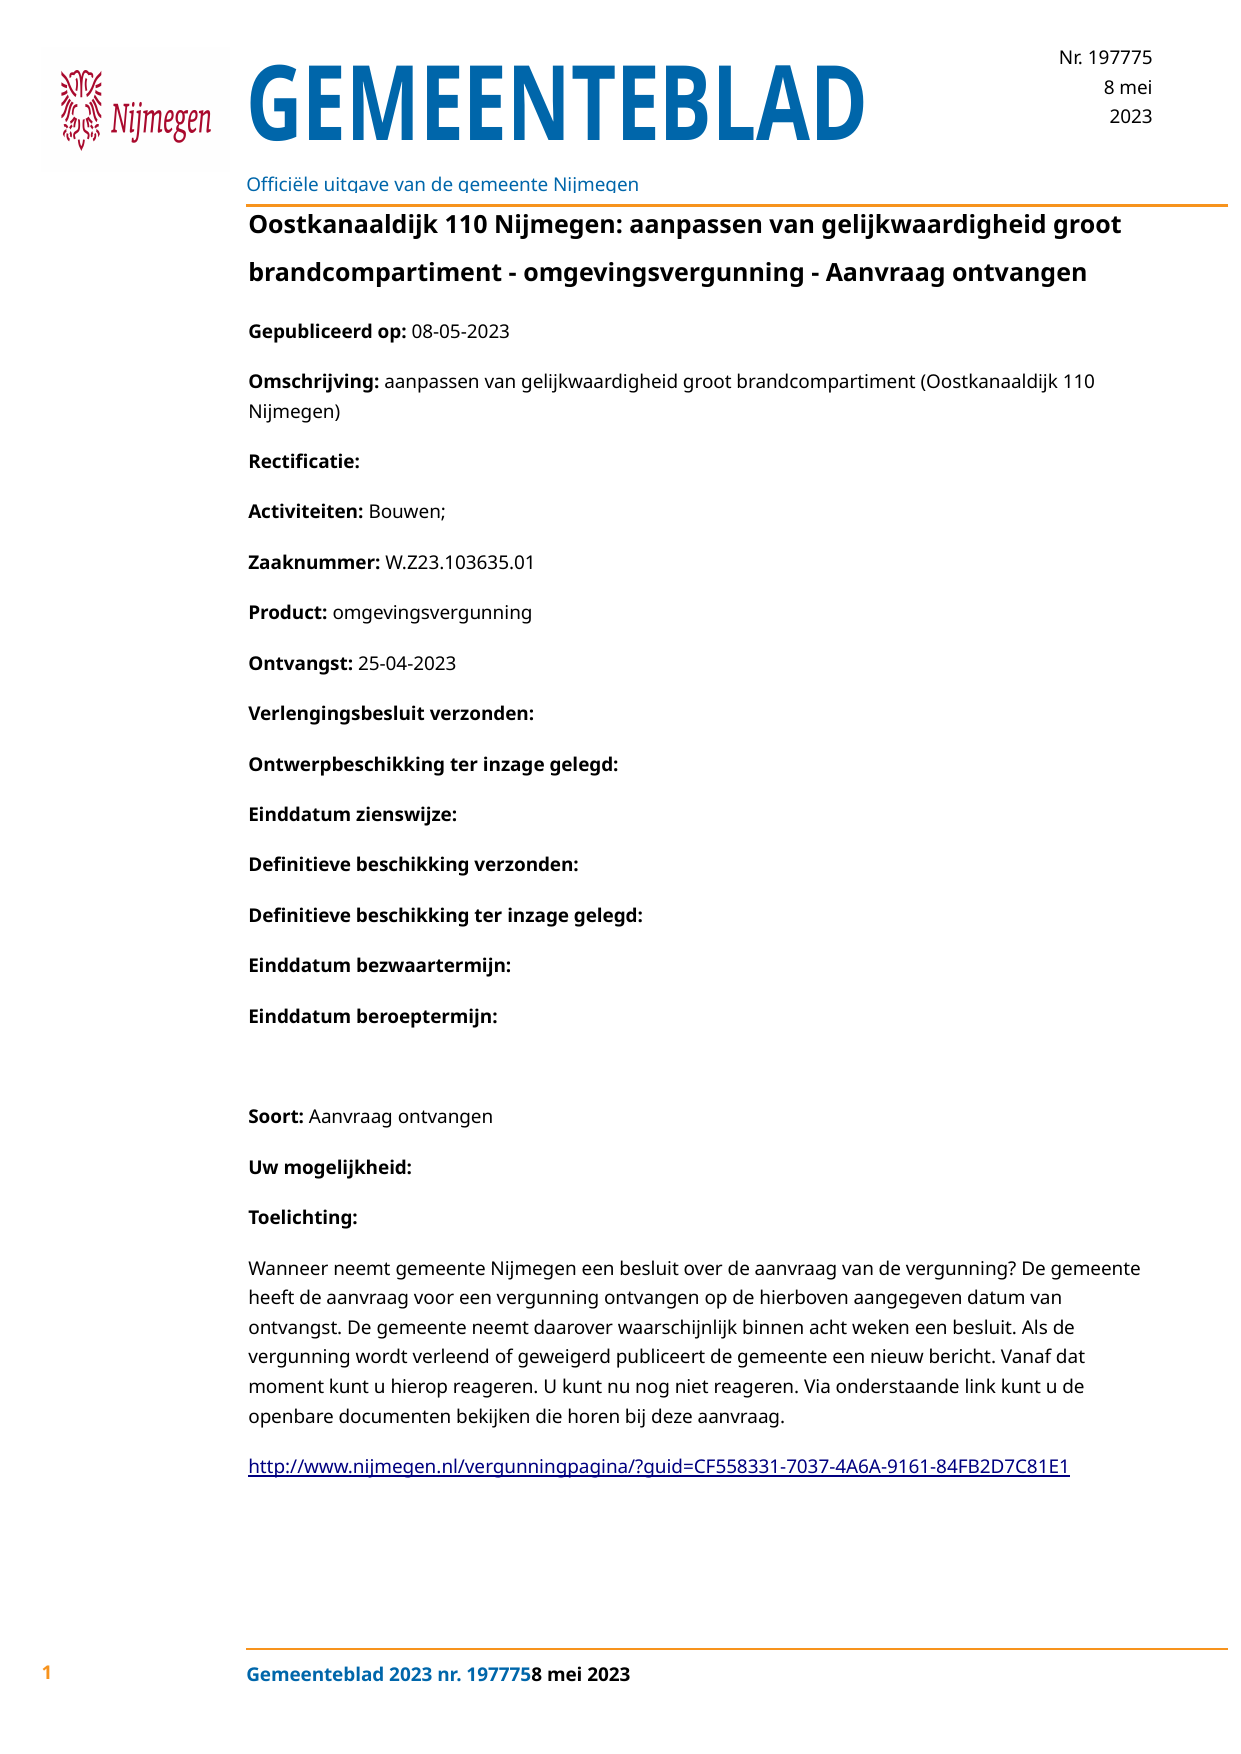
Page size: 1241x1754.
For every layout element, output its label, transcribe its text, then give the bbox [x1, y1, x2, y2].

text Definitieve beschikking verzonden: [248, 852, 1152, 877]
text Omschrijving: aanpassen van gelijkwaardigheid groot brandcompartiment (Oostkanaaldijk 110 Nijmegen) [248, 368, 1152, 424]
text Zaaknummer: W.Z23.103635.01 [248, 549, 1152, 575]
text Activiteiten: Bouwen; [248, 499, 1152, 524]
text http://www.nijmegen.nl/vergunningpagina/?guid=CF558331-7037-4A6A-9161-84FB2D7C81E1 [248, 1453, 1152, 1479]
text Ontwerpbeschikking ter inzage gelegd: [248, 751, 1152, 777]
text Definitieve beschikking ter inzage gelegd: [248, 902, 1152, 928]
text Toelichting: [248, 1204, 1152, 1230]
text Gepubliceerd op: 08-05-2023 [248, 318, 1152, 344]
text Product: omgevingsvergunning [248, 599, 1152, 625]
text Wanneer neemt gemeente Nijmegen een besluit over de aanvraag van de vergunning? De gemeente heeft de aanvraag voor een vergunning ontvangen op de hierboven aangegeven datum van ontvangst. De gemeente neemt daarover waarschijnlijk binnen acht weken een besluit. Als de vergunning wordt verleend of geweigerd publiceert de gemeente een nieuw bericht. Vanaf dat moment kunt u hierop reageren. U kunt nu nog niet reageren. Via onderstaande link kunt u de openbare documenten bekijken die horen bij deze aanvraag. [248, 1255, 1152, 1429]
text Einddatum bezwaartermijn: [248, 952, 1152, 978]
text Verlengingsbesluit verzonden: [248, 700, 1152, 726]
text Rectificatie: [248, 448, 1152, 474]
text Oostkanaaldijk 110 Nijmegen: aanpassen van gelijkwaardigheid groot brandcompartiment - omgevingsvergunning - Aanvraag ontvangen [248, 207, 1152, 288]
picture [41, 47, 231, 172]
text Soort: Aanvraag ontvangen [248, 1104, 1152, 1129]
text Ontvangst: 25-04-2023 [248, 650, 1152, 676]
text Einddatum zienswijze: [248, 801, 1152, 827]
text Uw mogelijkheid: [248, 1154, 1152, 1180]
text Einddatum beroeptermijn: [248, 1003, 1152, 1029]
